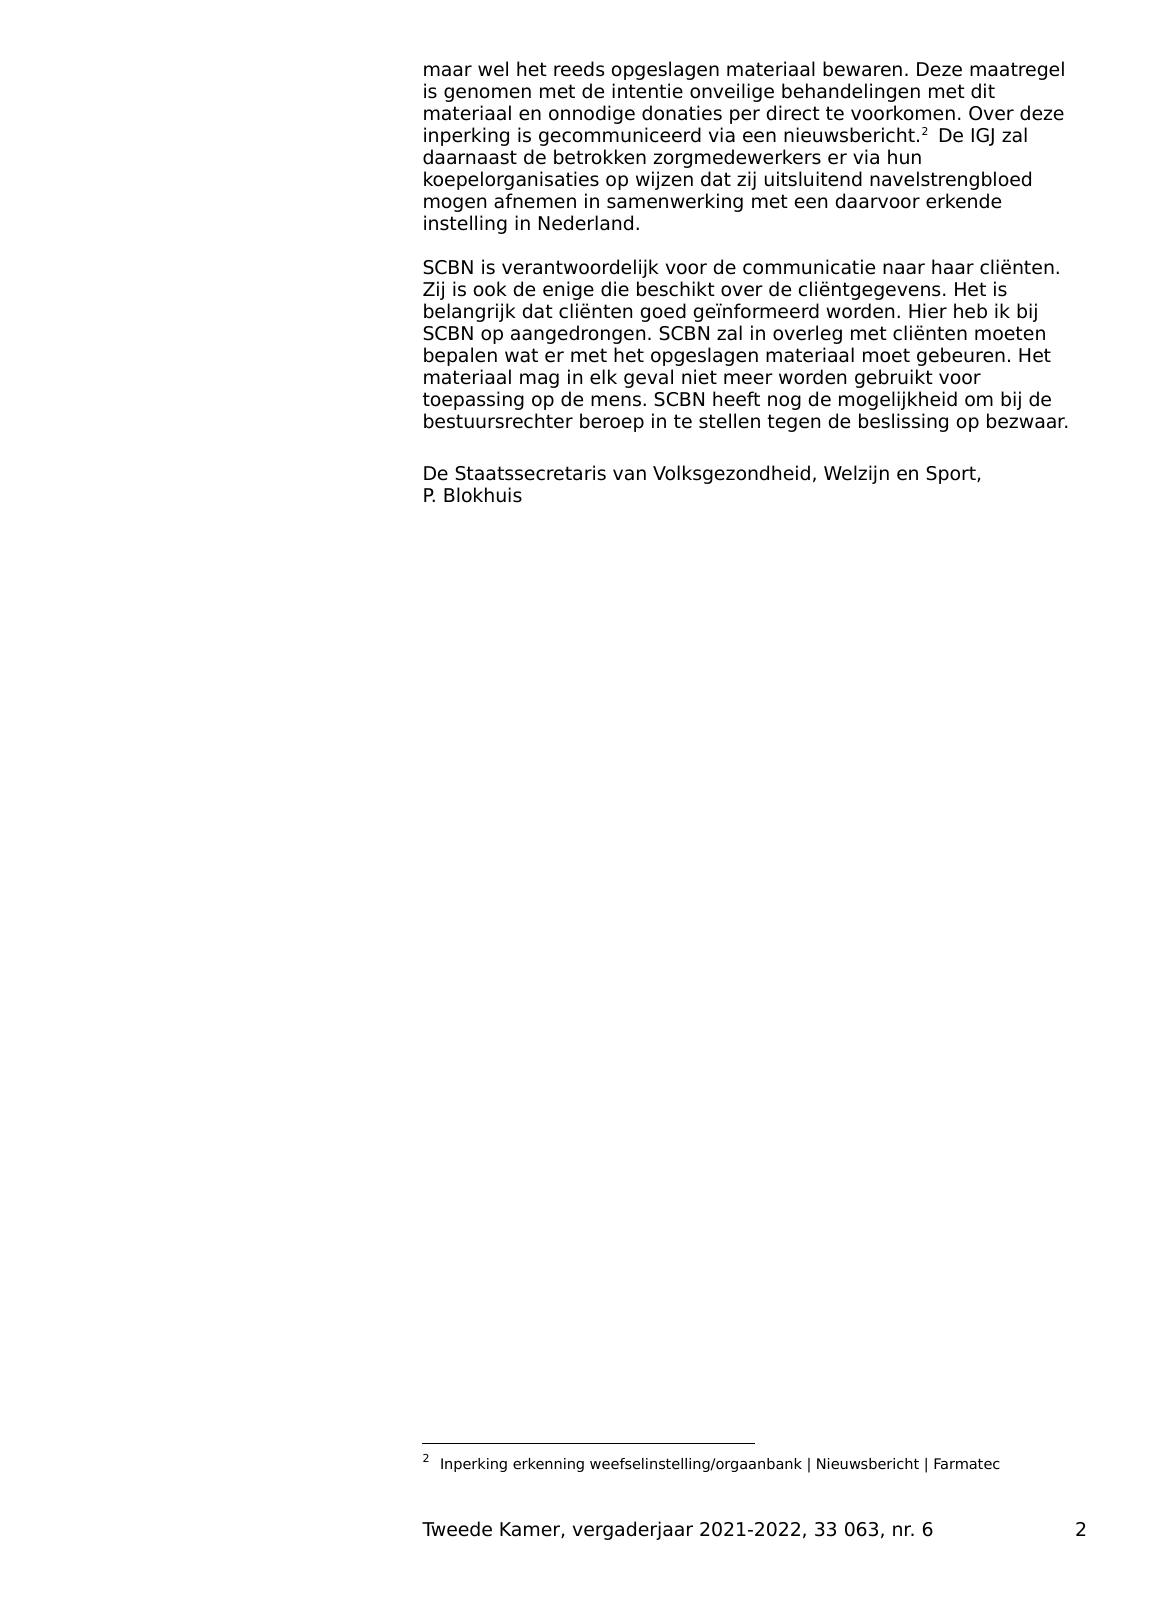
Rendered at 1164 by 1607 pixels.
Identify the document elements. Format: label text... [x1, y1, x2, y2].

text De Staatssecretaris van Volksgezondheid, Welzijn en Sport, P. Blokhuis [422, 463, 1087, 507]
text Inperking erkenning weefselinstelling/orgaanbank | Nieuwsbericht | Farmatec [422, 1452, 1087, 1474]
text SCBN is verantwoordelijk voor de communicatie naar haar cliënten. Zij is ook de enige die beschikt over de cliëntgegevens. Het is belangrijk dat cliënten goed geïnformeerd worden. Hier heb ik bij SCBN op aangedrongen. SCBN zal in overleg met cliënten moeten bepalen wat er met het opgeslagen materiaal moet gebeuren. Het materiaal mag in elk geval niet meer worden gebruikt voor toepassing op de mens. SCBN heeft nog de mogelijkheid om bij de bestuursrechter beroep in te stellen tegen de beslissing op bezwaar. [422, 257, 1087, 433]
text maar wel het reeds opgeslagen materiaal bewaren. Deze maatregel is genomen met de intentie onveilige behandelingen met dit materiaal en onnodige donaties per direct te voorkomen. Over deze inperking is gecommuniceerd via een nieuwsbericht. De IGJ zal daarnaast de betrokken zorgmedewerkers er via hun koepelorganisaties op wijzen dat zij uitsluitend navelstrengbloed mogen afnemen in samenwerking met een daarvoor erkende instelling in Nederland. [422, 59, 1087, 235]
